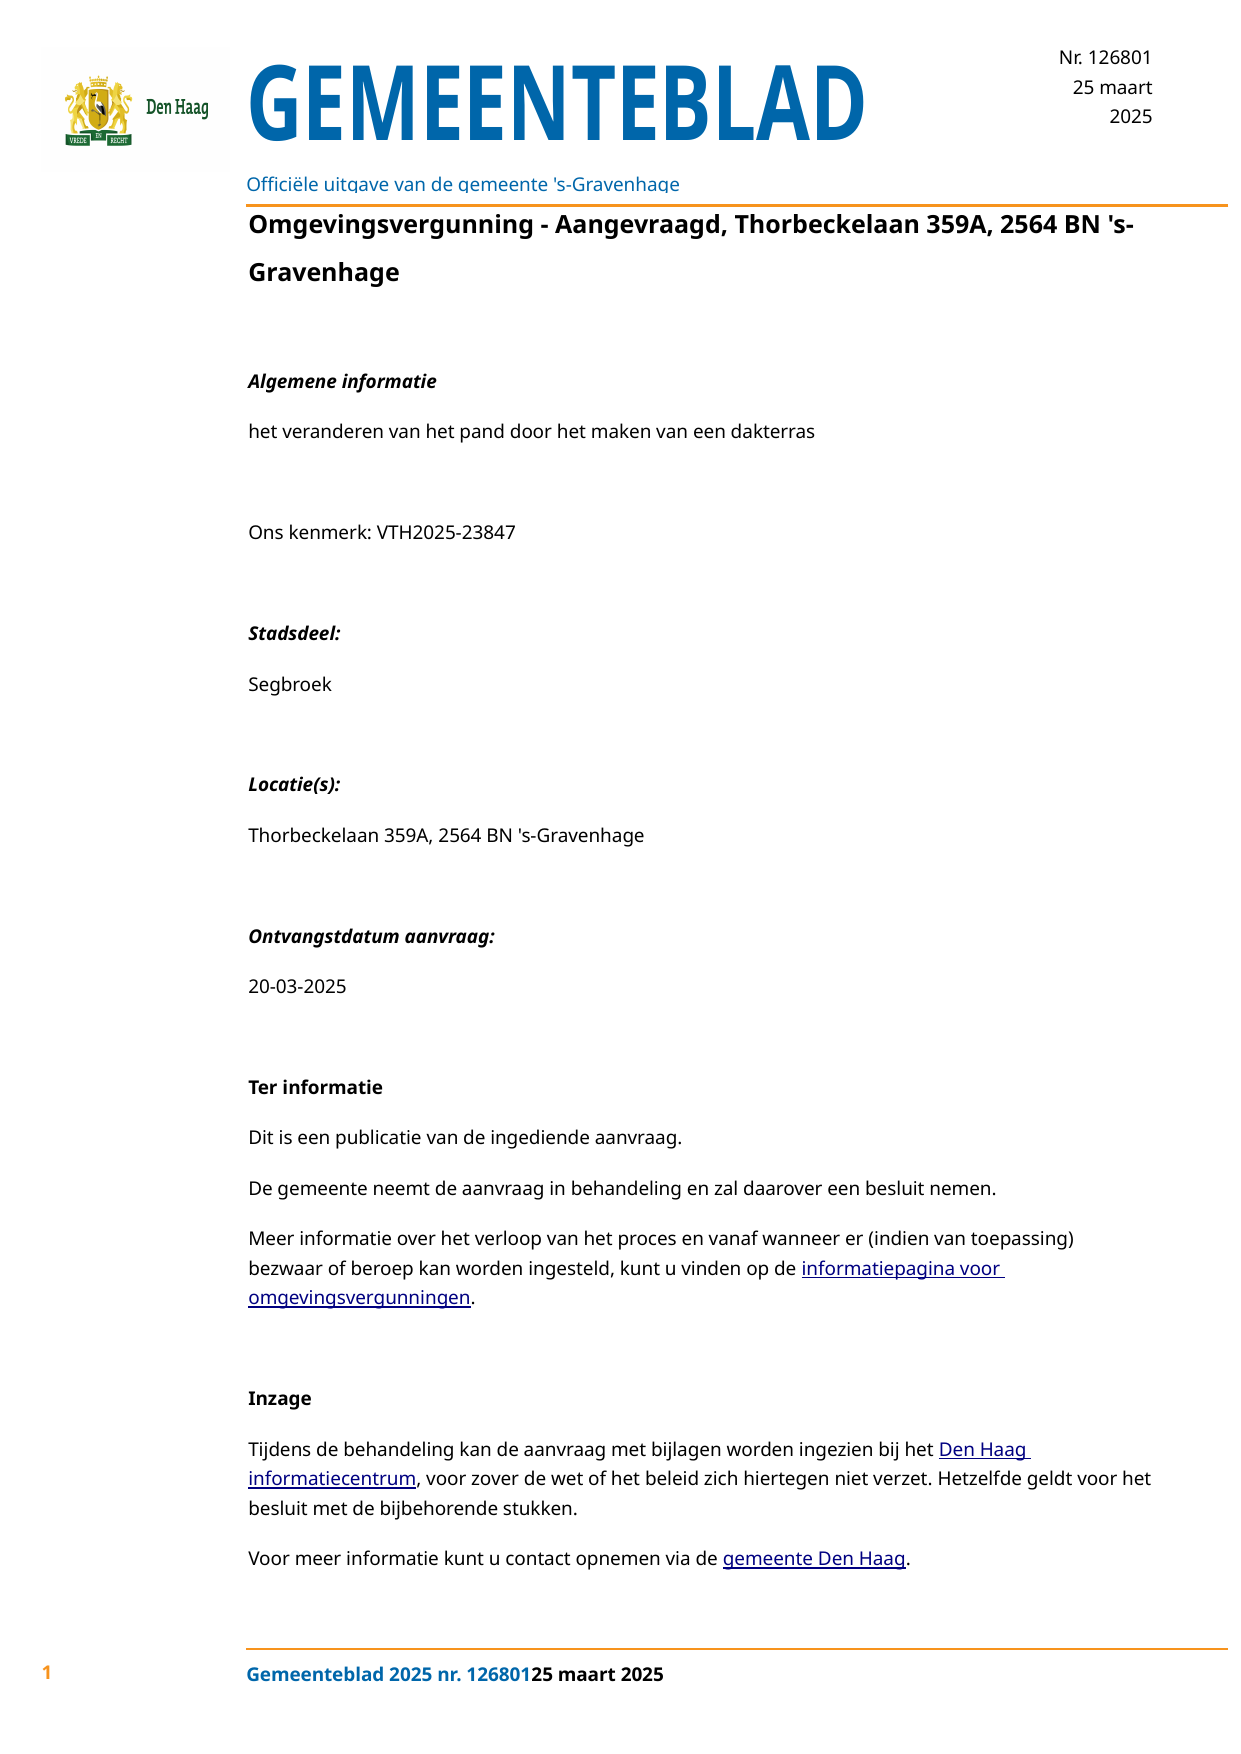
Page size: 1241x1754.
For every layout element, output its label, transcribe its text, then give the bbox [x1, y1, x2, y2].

text het veranderen van het pand door het maken van een dakterras [248, 419, 1152, 444]
text Tijdens de behandeling kan de aanvraag met bijlagen worden ingezien bij het Den Haag informatiecentrum, voor zover de wet of het beleid zich hiertegen niet verzet. Hetzelfde geldt voor het besluit met de bijbehorende stukken. [248, 1436, 1152, 1521]
text Omgevingsvergunning - Aangevraagd, Thorbeckelaan 359A, 2564 BN 's-Gravenhage [248, 207, 1152, 288]
text Ter informatie [248, 1074, 1152, 1100]
text Locatie(s): [248, 772, 1152, 797]
text Dit is een publicatie van de ingediende aanvraag. [248, 1124, 1152, 1150]
text Algemene informatie [248, 368, 1152, 394]
text Ontvangstdatum aanvraag: [248, 923, 1152, 949]
text De gemeente neemt de aanvraag in behandeling en zal daarover een besluit nemen. [248, 1175, 1152, 1201]
text Ons kenmerk: VTH2025-23847 [248, 519, 1152, 545]
picture [41, 47, 231, 172]
text Voor meer informatie kunt u contact opnemen via de gemeente Den Haag. [248, 1545, 1152, 1571]
text Thorbeckelaan 359A, 2564 BN 's-Gravenhage [248, 822, 1152, 848]
text Stadsdeel: [248, 620, 1152, 646]
text Inzage [248, 1385, 1152, 1411]
text Segbroek [248, 671, 1152, 697]
text 20-03-2025 [248, 973, 1152, 999]
text Meer informatie over het verloop van het proces en vanaf wanneer er (indien van toepassing) bezwaar of beroep kan worden ingesteld, kunt u vinden op de informatiepagina voor omgevingsvergunningen. [248, 1225, 1152, 1310]
